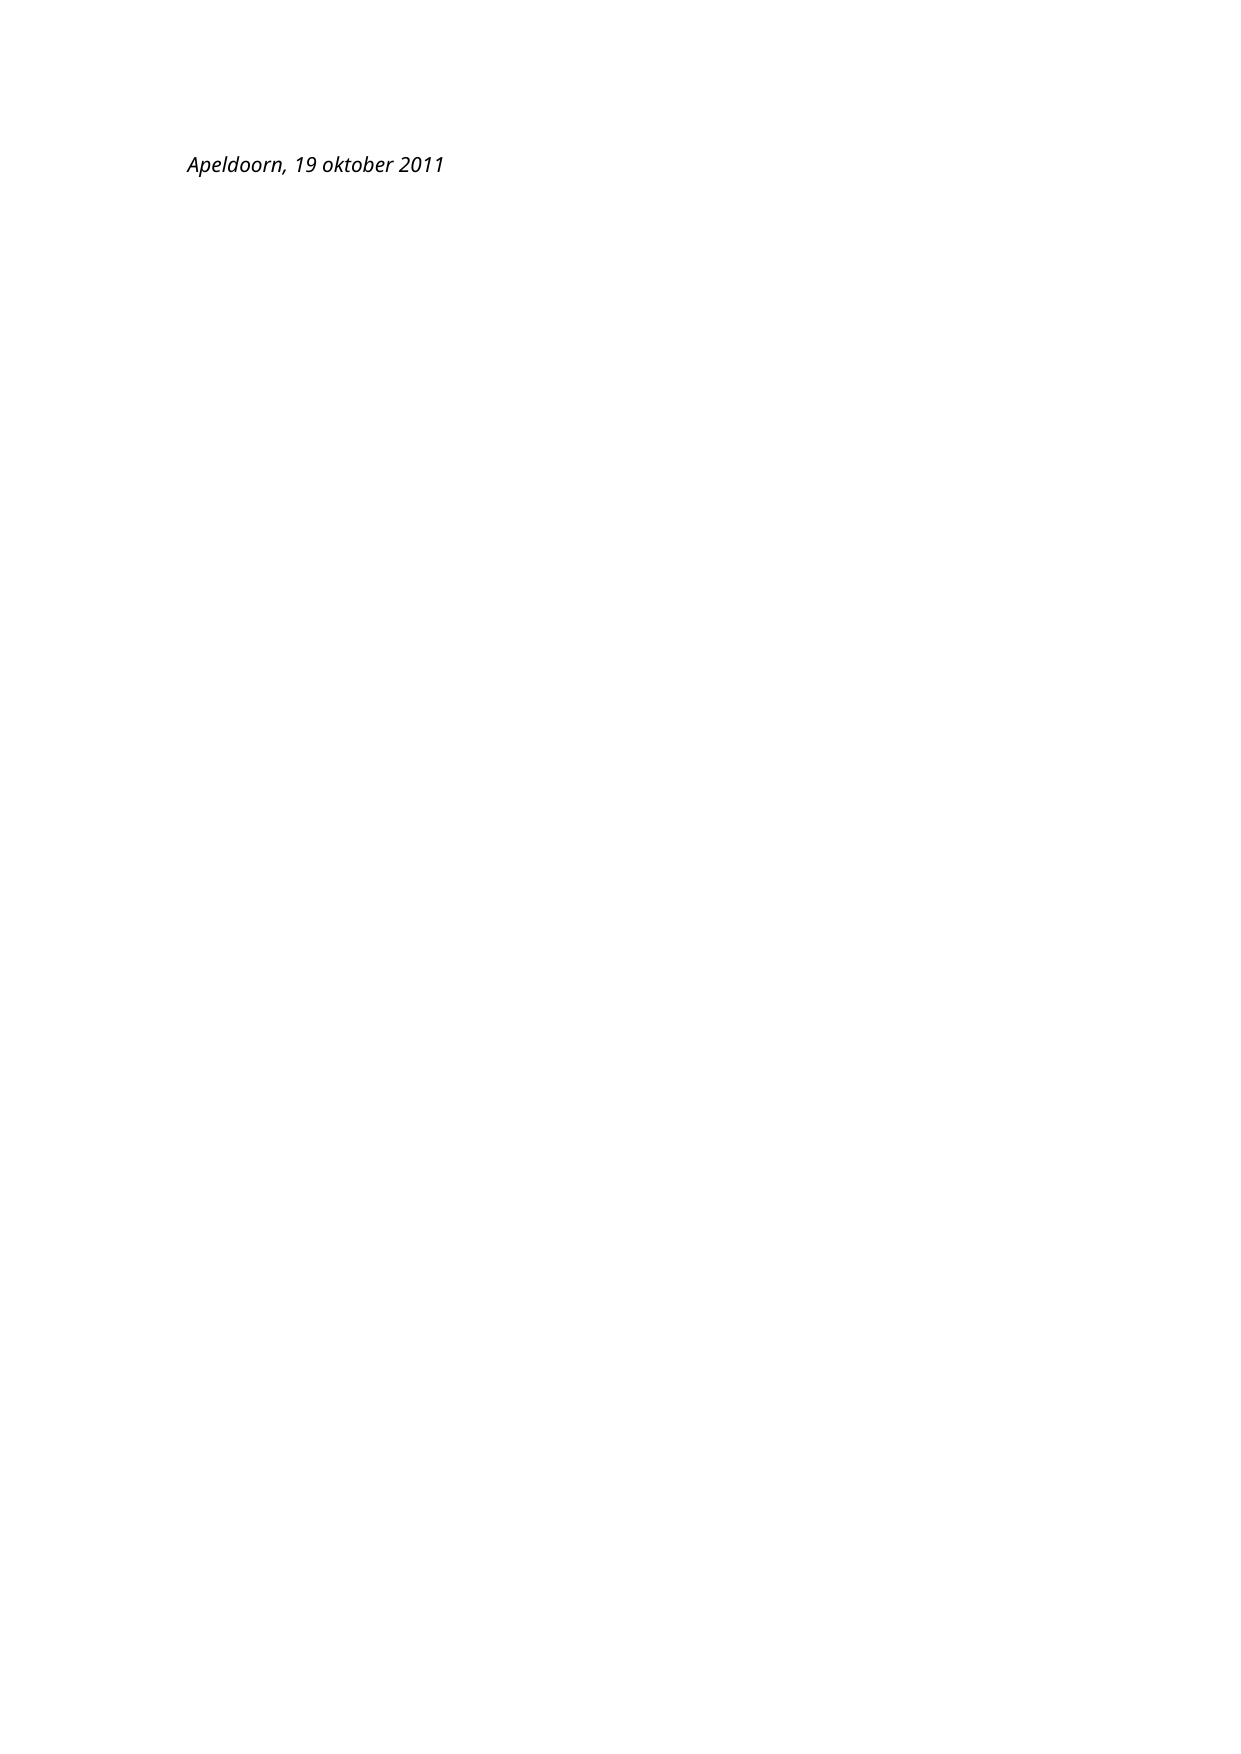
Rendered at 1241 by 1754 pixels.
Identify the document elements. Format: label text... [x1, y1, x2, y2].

text Apeldoorn, 19 oktober 2011 [187, 150, 1053, 178]
